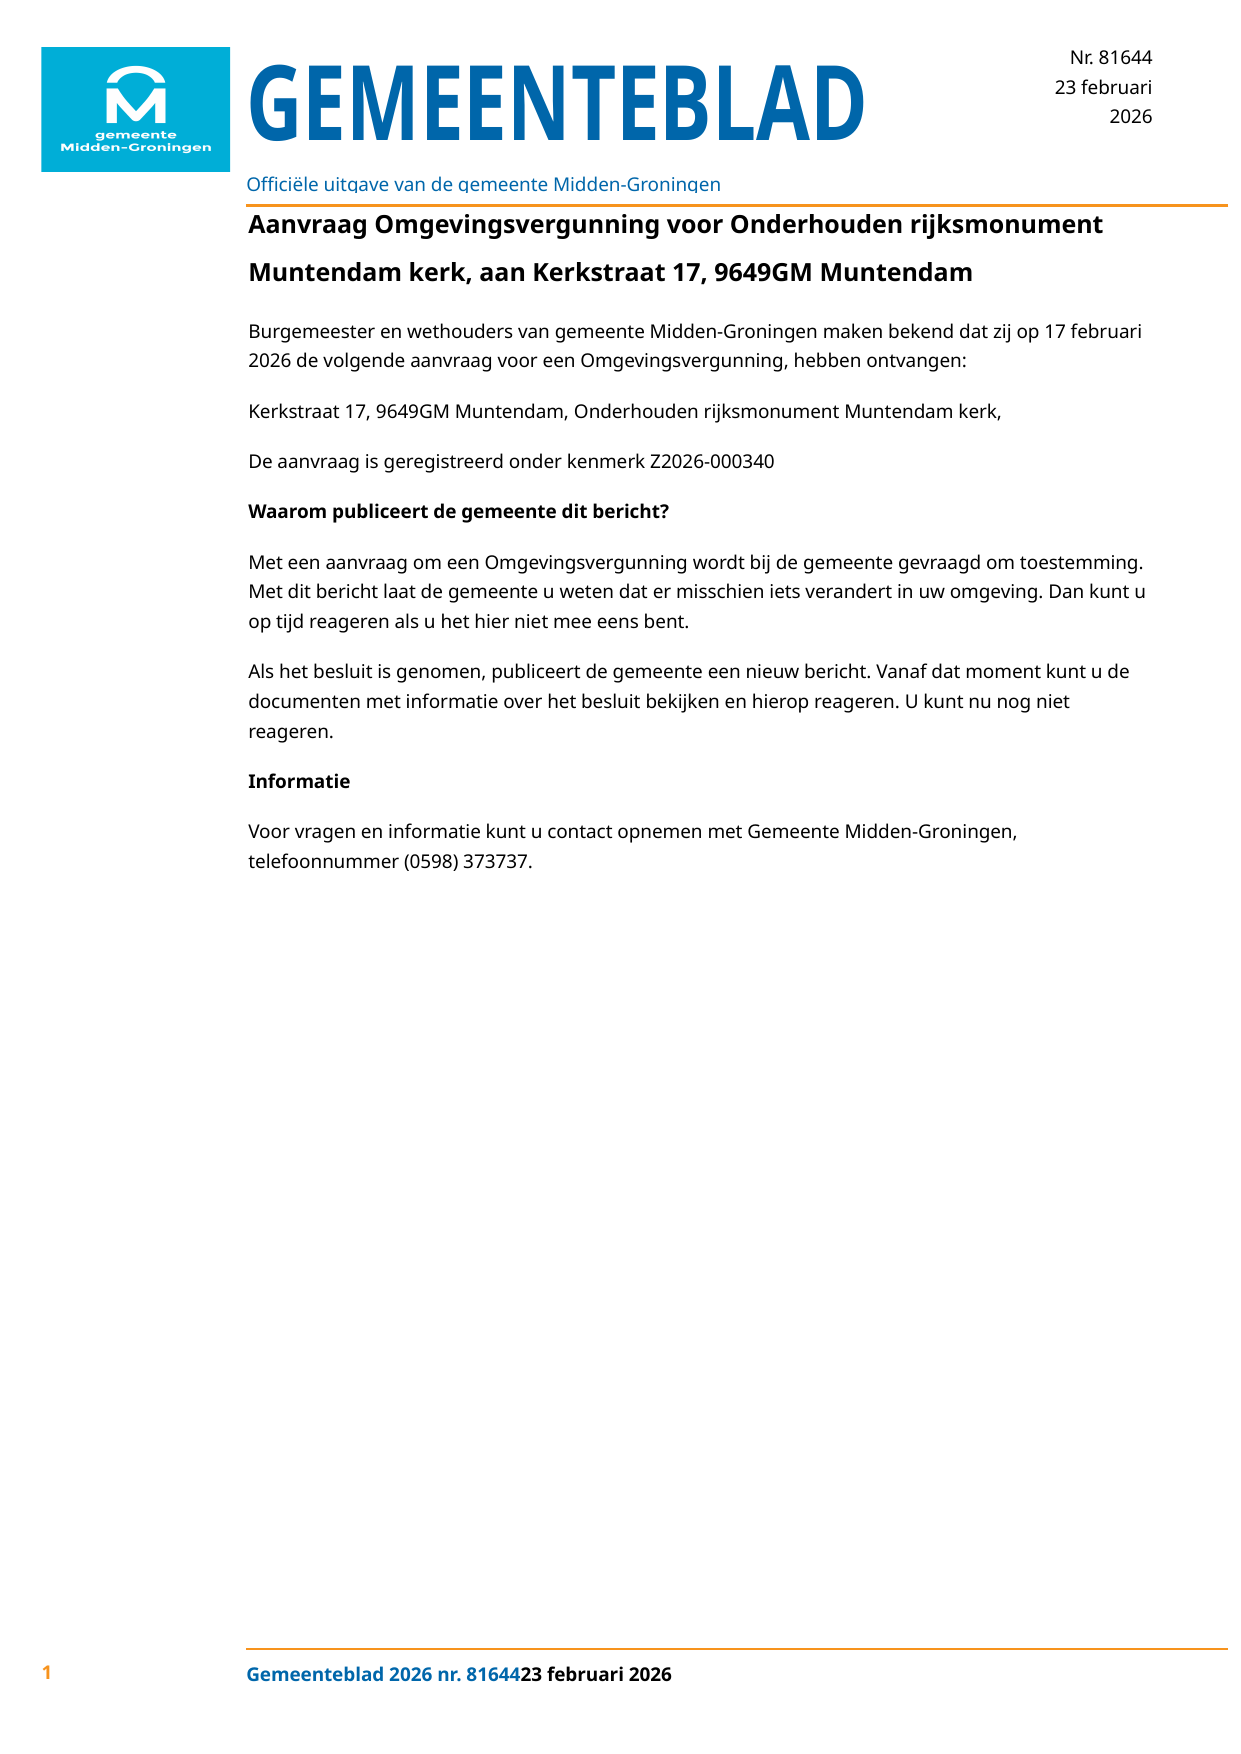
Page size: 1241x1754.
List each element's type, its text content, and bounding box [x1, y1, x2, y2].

picture [184, 146, 190, 153]
text Kerkstraat 17, 9649GM Muntendam, Onderhouden rijksmonument Muntendam kerk, [248, 398, 1152, 424]
text De aanvraag is geregistreerd onder kenmerk Z2026-000340 [248, 448, 1152, 474]
text Aanvraag Omgevingsvergunning voor Onderhouden rijksmonument Muntendam kerk, aan Kerkstraat 17, 9649GM Muntendam [248, 207, 1152, 288]
picture [107, 89, 165, 122]
picture [108, 66, 164, 82]
text Met een aanvraag om een Omgevingsvergunning wordt bij de gemeente gevraagd om toestemming. Met dit bericht laat de gemeente u weten dat er misschien iets verandert in uw omgeving. Dan kunt u op tijd reageren als u het hier niet mee eens bent. [248, 549, 1152, 634]
text Informatie [248, 768, 1152, 794]
text Burgemeester en wethouders van gemeente Midden-Groningen maken bekend dat zij op 17 februari 2026 de volgende aanvraag voor een Omgevingsvergunning, hebben ontvangen: [248, 318, 1152, 373]
text Als het besluit is genomen, publiceert de gemeente een nieuw bericht. Vanaf dat moment kunt u de documenten met informatie over het besluit bekijken en hierop reageren. U kunt nu nog niet reageren. [248, 659, 1152, 744]
text Waarom publiceert de gemeente dit bericht? [248, 499, 1152, 524]
text Voor vragen en informatie kunt u contact opnemen met Gemeente Midden-Groningen, telefoonnummer (0598) 373737. [248, 819, 1152, 874]
